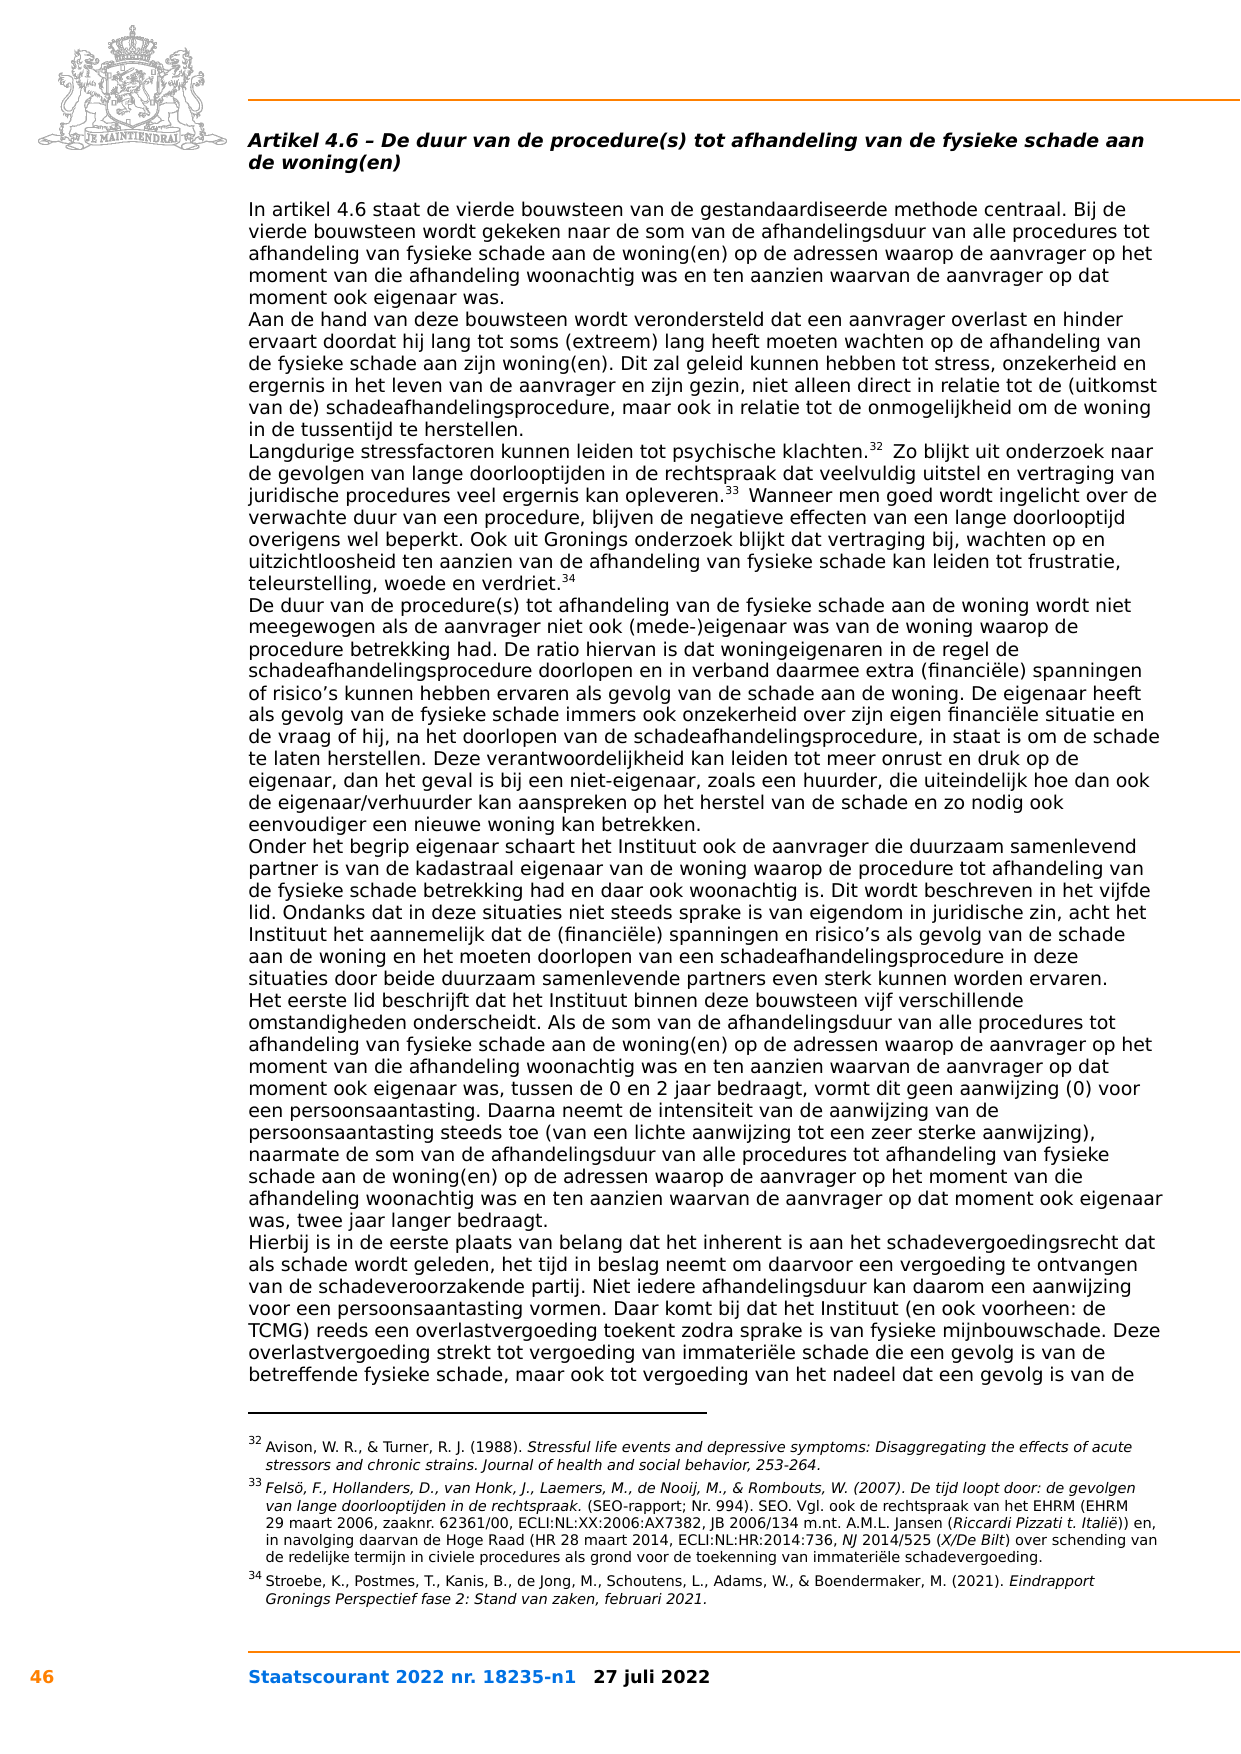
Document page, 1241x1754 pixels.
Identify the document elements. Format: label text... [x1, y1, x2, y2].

subtitle Artikel 4.6 – De duur van de procedure(s) tot afhandeling van de fysieke schade aan de woning(en) [248, 130, 1163, 174]
text Felsö, F., Hollanders, D., van Honk, J., Laemers, M., de Nooij, M., & Rombouts, W. (2007). De tijd loopt door: de gevolgen van lange doorlooptijden in de rechtspraak. (SEO-rapport; Nr. 994). SEO. Vgl. ook de rechtspraak van het EHRM (EHRM 29 maart 2006, zaaknr. 62361/00, ECLI:NL:XX:2006:AX7382, JB 2006/134 m.nt. A.M.L. Jansen (Riccardi Pizzati t. Italië)) en, in navolging daarvan de Hoge Raad (HR 28 maart 2014, ECLI:NL:HR:2014:736, NJ 2014/525 (X/De Bilt) over schending van de redelijke termijn in civiele procedures als grond voor de toekenning van immateriële schadevergoeding. [248, 1476, 1163, 1566]
text De duur van de procedure(s) tot afhandeling van de fysieke schade aan de woning wordt niet meegewogen als de aanvrager niet ook (mede-)eigenaar was van de woning waarop de procedure betrekking had. De ratio hiervan is dat woningeigenaren in de regel de schadeafhandelingsprocedure doorlopen en in verband daarmee extra (financiële) spanningen of risico’s kunnen hebben ervaren als gevolg van de schade aan de woning. De eigenaar heeft als gevolg van de fysieke schade immers ook onzekerheid over zijn eigen financiële situatie en de vraag of hij, na het doorlopen van de schadeafhandelingsprocedure, in staat is om de schade te laten herstellen. Deze verantwoordelijkheid kan leiden tot meer onrust en druk op de eigenaar, dan het geval is bij een niet-eigenaar, zoals een huurder, die uiteindelijk hoe dan ook de eigenaar/verhuurder kan aanspreken op het herstel van de schade en zo nodig ook eenvoudiger een nieuwe woning kan betrekken. [248, 594, 1163, 836]
picture [38, 25, 227, 150]
text Stroebe, K., Postmes, T., Kanis, B., de Jong, M., Schoutens, L., Adams, W., & Boendermaker, M. (2021). Eindrapport Gronings Perspectief fase 2: Stand van zaken, februari 2021. [248, 1569, 1163, 1608]
text Hierbij is in de eerste plaats van belang dat het inherent is aan het schadevergoedingsrecht dat als schade wordt geleden, het tijd in beslag neemt om daarvoor een vergoeding te ontvangen van de schadeveroorzakende partij. Niet iedere afhandelingsduur kan daarom een aanwijzing voor een persoonsaantasting vormen. Daar komt bij dat het Instituut (en ook voorheen: de TCMG) reeds een overlastvergoeding toekent zodra sprake is van fysieke mijnbouwschade. Deze overlastvergoeding strekt tot vergoeding van immateriële schade die een gevolg is van de betreffende fysieke schade, maar ook tot vergoeding van het nadeel dat een gevolg is van de [248, 1232, 1163, 1386]
text Avison, W. R., & Turner, R. J. (1988). Stressful life events and depressive symptoms: Disaggregating the effects of acute stressors and chronic strains. Journal of health and social behavior, 253-264. [248, 1434, 1163, 1473]
text In artikel 4.6 staat de vierde bouwsteen van de gestandaardiseerde methode centraal. Bij de vierde bouwsteen wordt gekeken naar de som van de afhandelingsduur van alle procedures tot afhandeling van fysieke schade aan de woning(en) op de adressen waarop de aanvrager op het moment van die afhandeling woonachtig was en ten aanzien waarvan de aanvrager op dat moment ook eigenaar was. [248, 199, 1163, 309]
text Onder het begrip eigenaar schaart het Instituut ook de aanvrager die duurzaam samenlevend partner is van de kadastraal eigenaar van de woning waarop de procedure tot afhandeling van de fysieke schade betrekking had en daar ook woonachtig is. Dit wordt beschreven in het vijfde lid. Ondanks dat in deze situaties niet steeds sprake is van eigendom in juridische zin, acht het Instituut het aannemelijk dat de (financiële) spanningen en risico’s als gevolg van de schade aan de woning en het moeten doorlopen van een schadeafhandelingsprocedure in deze situaties door beide duurzaam samenlevende partners even sterk kunnen worden ervaren. [248, 836, 1163, 990]
text Het eerste lid beschrijft dat het Instituut binnen deze bouwsteen vijf verschillende omstandigheden onderscheidt. Als de som van de afhandelingsduur van alle procedures tot afhandeling van fysieke schade aan de woning(en) op de adressen waarop de aanvrager op het moment van die afhandeling woonachtig was en ten aanzien waarvan de aanvrager op dat moment ook eigenaar was, tussen de 0 en 2 jaar bedraagt, vormt dit geen aanwijzing (0) voor een persoonsaantasting. Daarna neemt de intensiteit van de aanwijzing van de persoonsaantasting steeds toe (van een lichte aanwijzing tot een zeer sterke aanwijzing), naarmate de som van de afhandelingsduur van alle procedures tot afhandeling van fysieke schade aan de woning(en) op de adressen waarop de aanvrager op het moment van die afhandeling woonachtig was en ten aanzien waarvan de aanvrager op dat moment ook eigenaar was, twee jaar langer bedraagt. [248, 990, 1163, 1232]
text Aan de hand van deze bouwsteen wordt verondersteld dat een aanvrager overlast en hinder ervaart doordat hij lang tot soms (extreem) lang heeft moeten wachten op de afhandeling van de fysieke schade aan zijn woning(en). Dit zal geleid kunnen hebben tot stress, onzekerheid en ergernis in het leven van de aanvrager en zijn gezin, niet alleen direct in relatie tot de (uitkomst van de) schadeafhandelingsprocedure, maar ook in relatie tot de onmogelijkheid om de woning in de tussentijd te herstellen. [248, 309, 1163, 441]
text Langdurige stressfactoren kunnen leiden tot psychische klachten. Zo blijkt uit onderzoek naar de gevolgen van lange doorlooptijden in de rechtspraak dat veelvuldig uitstel en vertraging van juridische procedures veel ergernis kan opleveren. Wanneer men goed wordt ingelicht over de verwachte duur van een procedure, blijven de negatieve effecten van een lange doorlooptijd overigens wel beperkt. Ook uit Gronings onderzoek blijkt dat vertraging bij, wachten op en uitzichtloosheid ten aanzien van de afhandeling van fysieke schade kan leiden tot frustratie, teleurstelling, woede en verdriet. [248, 441, 1163, 594]
